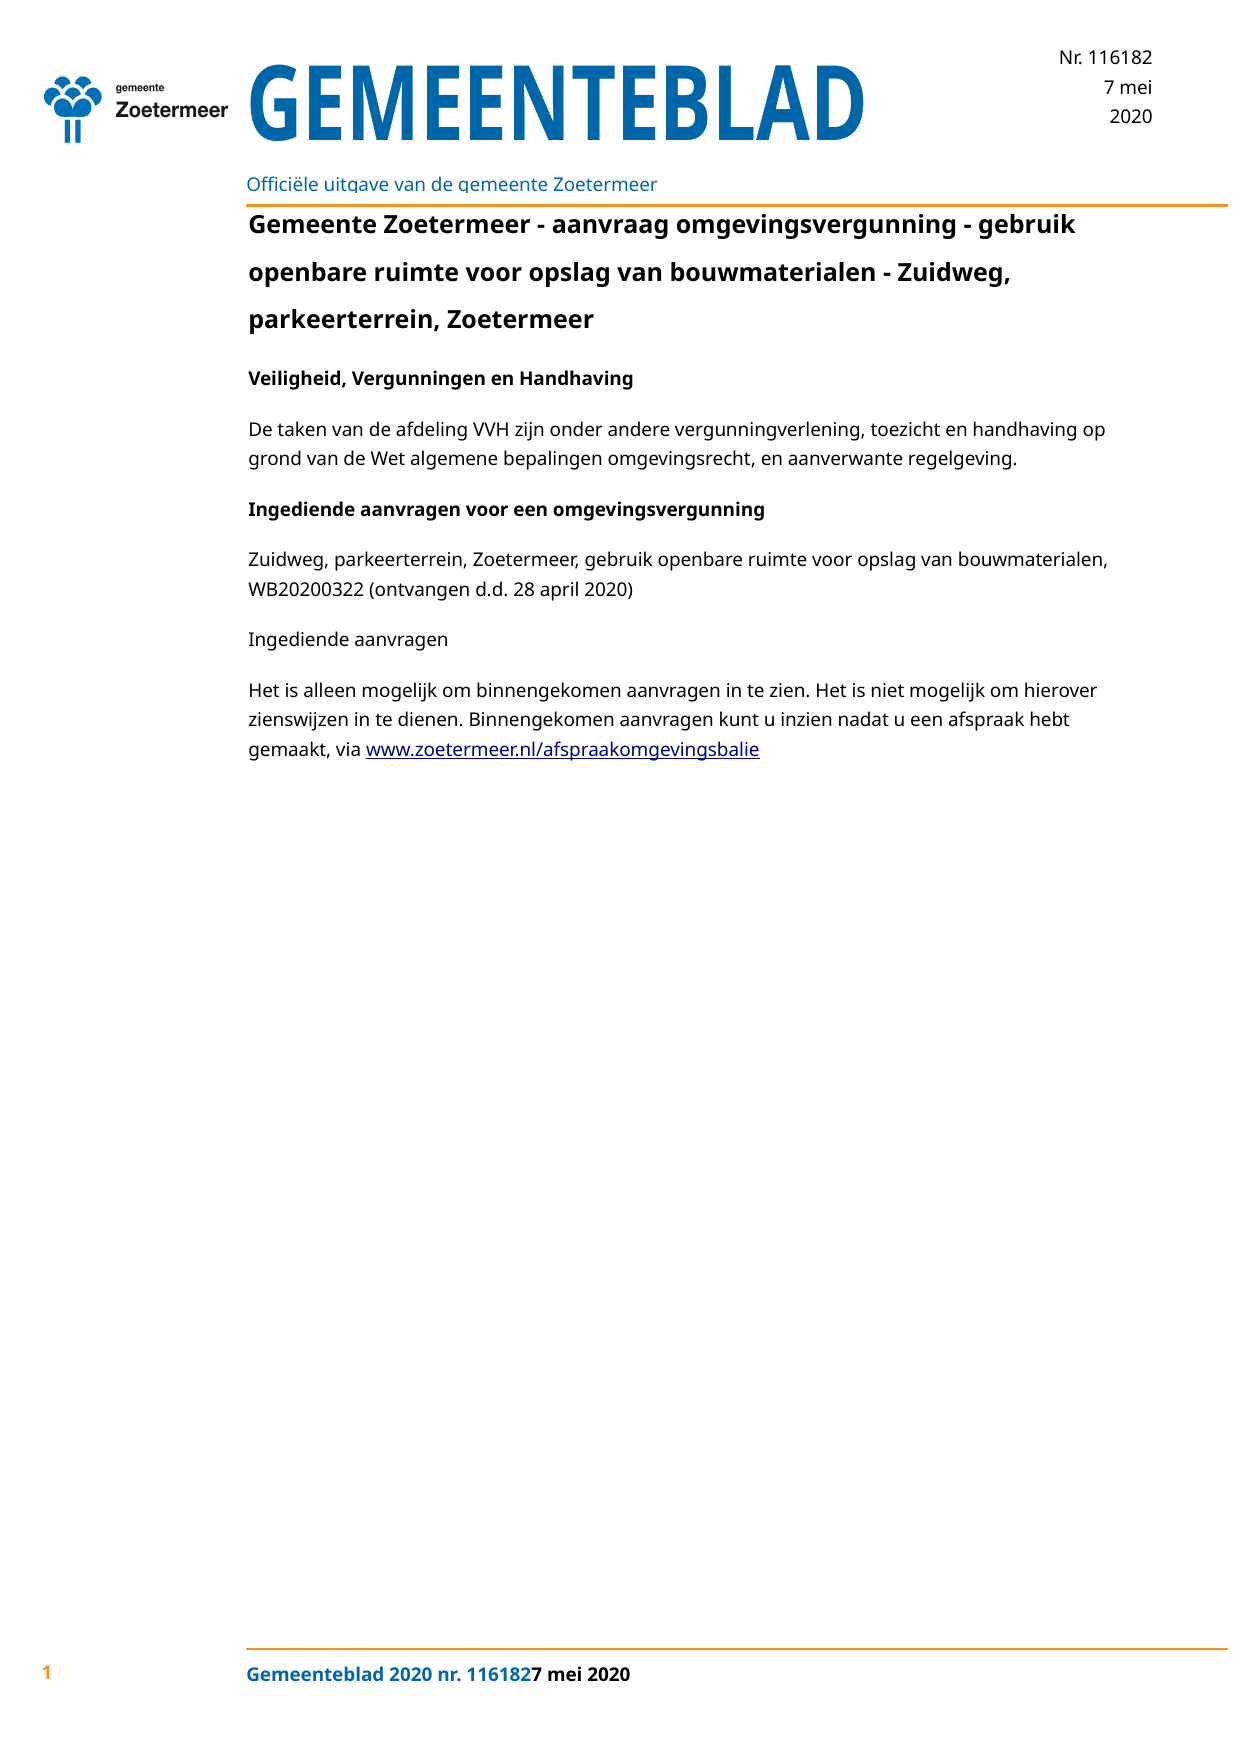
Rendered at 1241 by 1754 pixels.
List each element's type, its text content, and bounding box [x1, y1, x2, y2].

text Veiligheid, Vergunningen en Handhaving [248, 366, 1152, 391]
text Zuidweg, parkeerterrein, Zoetermeer, gebruik openbare ruimte voor opslag van bouwmaterialen, WB20200322 (ontvangen d.d. 28 april 2020) [248, 546, 1152, 602]
text De taken van de afdeling VVH zijn onder andere vergunningverlening, toezicht en handhaving op grond van de Wet algemene bepalingen omgevingsrecht, en aanverwante regelgeving. [248, 416, 1152, 471]
text Ingediende aanvragen [248, 626, 1152, 652]
text Het is alleen mogelijk om binnengekomen aanvragen in te zien. Het is niet mogelijk om hierover zienswijzen in te dienen. Binnengekomen aanvragen kunt u inzien nadat u een afspraak hebt gemaakt, via www.zoetermeer.nl/afspraakomgevingsbalie [248, 677, 1152, 762]
text Ingediende aanvragen voor een omgevingsvergunning [248, 496, 1152, 522]
text Gemeente Zoetermeer - aanvraag omgevingsvergunning - gebruik openbare ruimte voor opslag van bouwmaterialen - Zuidweg, parkeerterrein, Zoetermeer [248, 207, 1152, 336]
picture [41, 47, 231, 172]
